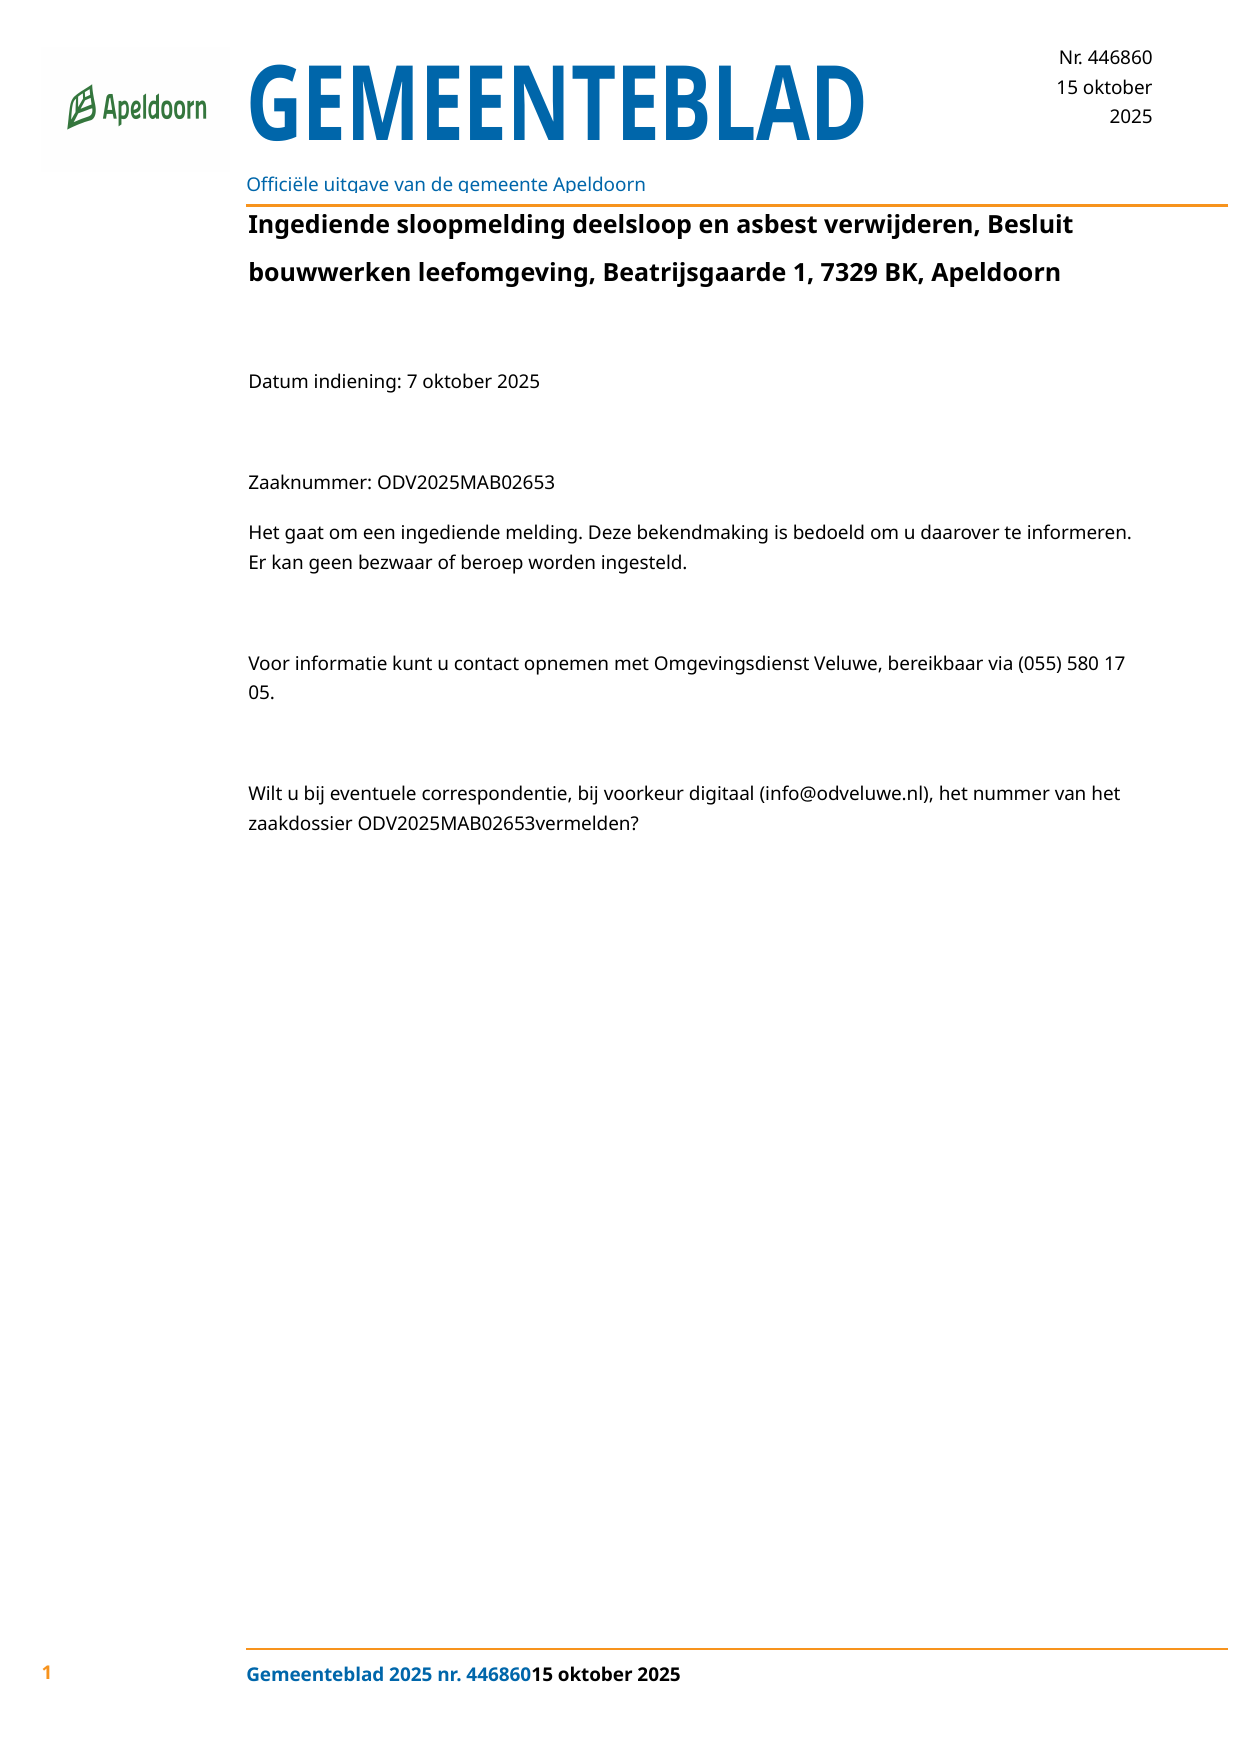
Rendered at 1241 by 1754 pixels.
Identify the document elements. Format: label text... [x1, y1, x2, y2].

text Datum indiening: 7 oktober 2025 [248, 368, 1152, 394]
text Het gaat om een ingediende melding. Deze bekendmaking is bedoeld om u daarover te informeren. Er kan geen bezwaar of beroep worden ingesteld. [248, 519, 1152, 575]
text Wilt u bij eventuele correspondentie, bij voorkeur digitaal (info@odveluwe.nl), het nummer van het zaakdossier ODV2025MAB02653vermelden? [248, 780, 1152, 836]
picture [41, 47, 231, 172]
text Zaaknummer: ODV2025MAB02653 [248, 469, 1152, 495]
text Voor informatie kunt u contact opnemen met Omgevingsdienst Veluwe, bereikbaar via (055) 580 17 05. [248, 650, 1152, 705]
text Ingediende sloopmelding deelsloop en asbest verwijderen, Besluit bouwwerken leefomgeving, Beatrijsgaarde 1, 7329 BK, Apeldoorn [248, 207, 1152, 288]
